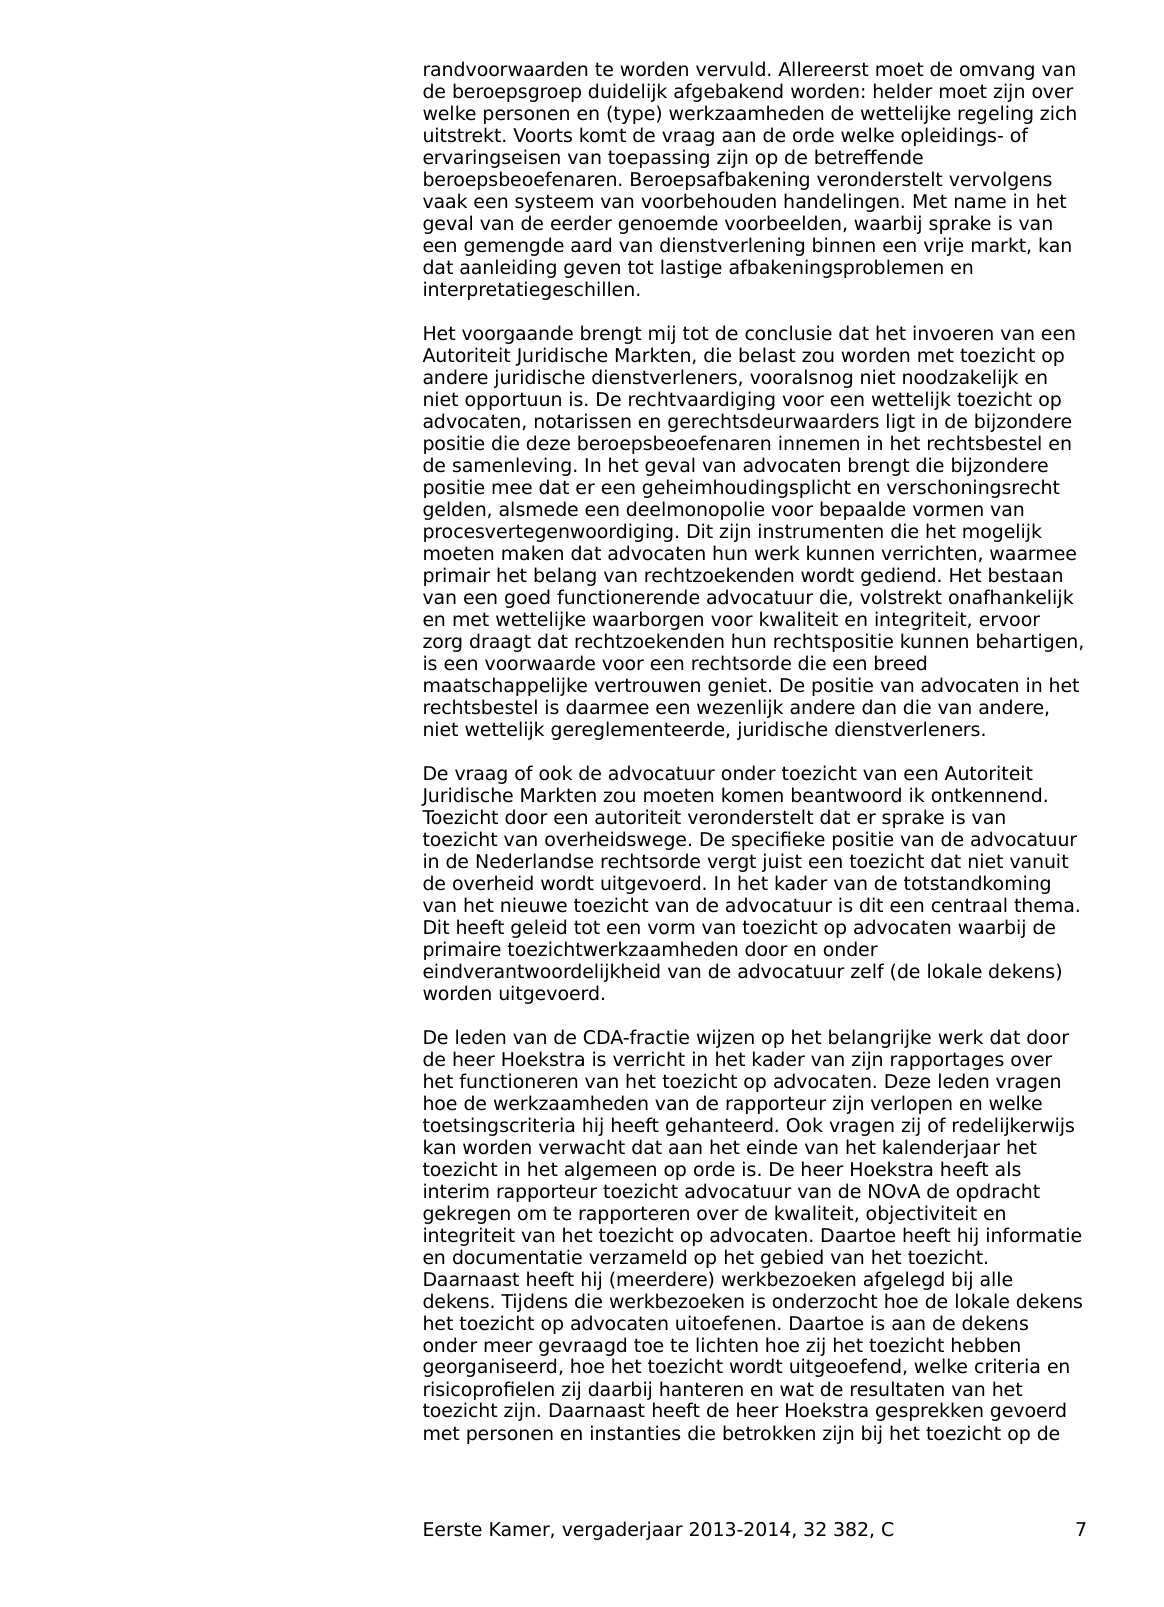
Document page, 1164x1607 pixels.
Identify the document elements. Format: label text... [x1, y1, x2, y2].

text Het voorgaande brengt mij tot de conclusie dat het invoeren van een Autoriteit Juridische Markten, die belast zou worden met toezicht op andere juridische dienstverleners, vooralsnog niet noodzakelijk en niet opportuun is. De rechtvaardiging voor een wettelijk toezicht op advocaten, notarissen en gerechtsdeurwaarders ligt in de bijzondere positie die deze beroepsbeoefenaren innemen in het rechtsbestel en de samenleving. In het geval van advocaten brengt die bijzondere positie mee dat er een geheimhoudingsplicht en verschoningsrecht gelden, alsmede een deelmonopolie voor bepaalde vormen van procesvertegenwoordiging. Dit zijn instrumenten die het mogelijk moeten maken dat advocaten hun werk kunnen verrichten, waarmee primair het belang van rechtzoekenden wordt gediend. Het bestaan van een goed functionerende advocatuur die, volstrekt onafhankelijk en met wettelijke waarborgen voor kwaliteit en integriteit, ervoor zorg draagt dat rechtzoekenden hun rechtspositie kunnen behartigen, is een voorwaarde voor een rechtsorde die een breed maatschappelijke vertrouwen geniet. De positie van advocaten in het rechtsbestel is daarmee een wezenlijk andere dan die van andere, niet wettelijk gereglementeerde, juridische dienstverleners. [422, 323, 1087, 741]
text De vraag of ook de advocatuur onder toezicht van een Autoriteit Juridische Markten zou moeten komen beantwoord ik ontkennend. Toezicht door een autoriteit veronderstelt dat er sprake is van toezicht van overheidswege. De specifieke positie van de advocatuur in de Nederlandse rechtsorde vergt juist een toezicht dat niet vanuit de overheid wordt uitgevoerd. In het kader van de totstandkoming van het nieuwe toezicht van de advocatuur is dit een centraal thema. Dit heeft geleid tot een vorm van toezicht op advocaten waarbij de primaire toezichtwerkzaamheden door en onder eindverantwoordelijkheid van de advocatuur zelf (de lokale dekens) worden uitgevoerd. [422, 763, 1087, 1004]
text randvoorwaarden te worden vervuld. Allereerst moet de omvang van de beroepsgroep duidelijk afgebakend worden: helder moet zijn over welke personen en (type) werkzaamheden de wettelijke regeling zich uitstrekt. Voorts komt de vraag aan de orde welke opleidings- of ervaringseisen van toepassing zijn op de betreffende beroepsbeoefenaren. Beroepsafbakening veronderstelt vervolgens vaak een systeem van voorbehouden handelingen. Met name in het geval van de eerder genoemde voorbeelden, waarbij sprake is van een gemengde aard van dienstverlening binnen een vrije markt, kan dat aanleiding geven tot lastige afbakeningsproblemen en interpretatiegeschillen. [422, 59, 1087, 301]
text De leden van de CDA-fractie wijzen op het belangrijke werk dat door de heer Hoekstra is verricht in het kader van zijn rapportages over het functioneren van het toezicht op advocaten. Deze leden vragen hoe de werkzaamheden van de rapporteur zijn verlopen en welke toetsingscriteria hij heeft gehanteerd. Ook vragen zij of redelijkerwijs kan worden verwacht dat aan het einde van het kalenderjaar het toezicht in het algemeen op orde is. De heer Hoekstra heeft als interim rapporteur toezicht advocatuur van de NOvA de opdracht gekregen om te rapporteren over de kwaliteit, objectiviteit en integriteit van het toezicht op advocaten. Daartoe heeft hij informatie en documentatie verzameld op het gebied van het toezicht. Daarnaast heeft hij (meerdere) werkbezoeken afgelegd bij alle dekens. Tijdens die werkbezoeken is onderzocht hoe de lokale dekens het toezicht op advocaten uitoefenen. Daartoe is aan de dekens onder meer gevraagd toe te lichten hoe zij het toezicht hebben georganiseerd, hoe het toezicht wordt uitgeoefend, welke criteria en risicoprofielen zij daarbij hanteren en wat de resultaten van het toezicht zijn. Daarnaast heeft de heer Hoekstra gesprekken gevoerd met personen en instanties die betrokken zijn bij het toezicht op de [422, 1027, 1087, 1444]
